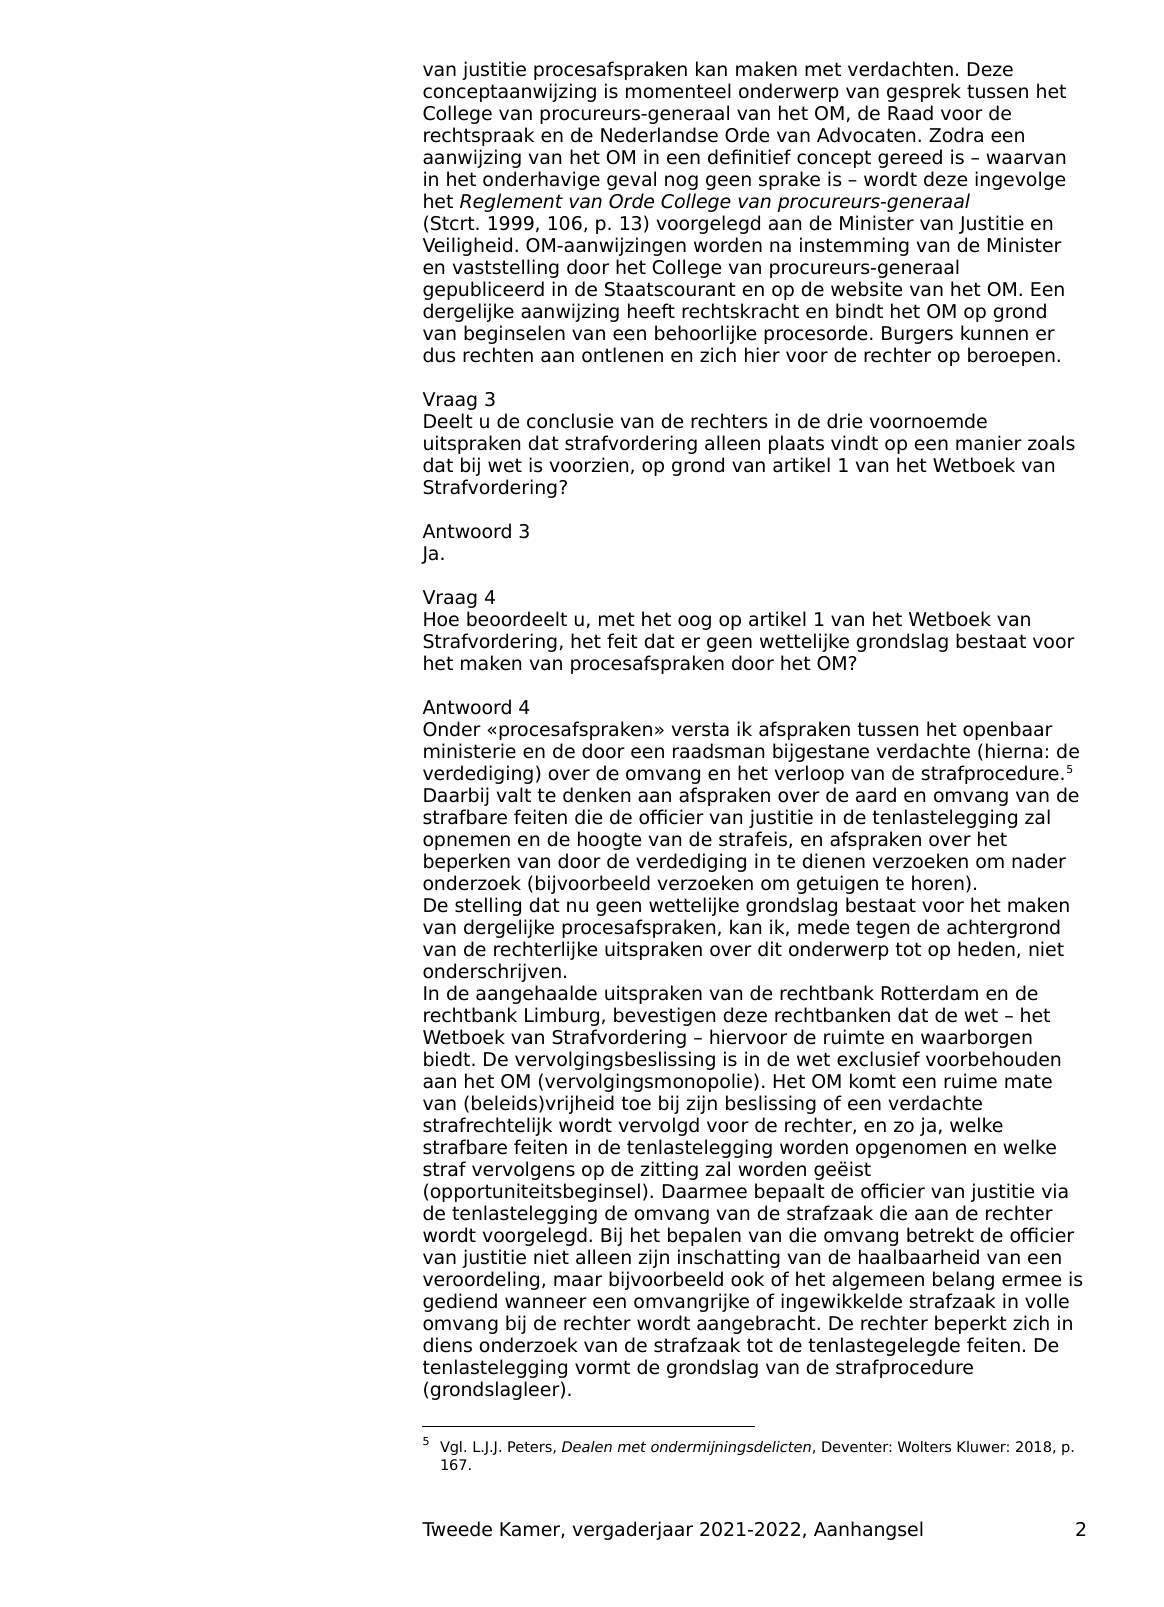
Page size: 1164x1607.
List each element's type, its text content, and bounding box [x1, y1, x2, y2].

text Hoe beoordeelt u, met het oog op artikel 1 van het Wetboek van Strafvordering, het feit dat er geen wettelijke grondslag bestaat voor het maken van procesafspraken door het OM? [422, 609, 1087, 675]
text Antwoord 4 [422, 697, 1087, 719]
text Vraag 3 [422, 389, 1087, 411]
text De stelling dat nu geen wettelijke grondslag bestaat voor het maken van dergelijke procesafspraken, kan ik, mede tegen de achtergrond van de rechterlijke uitspraken over dit onderwerp tot op heden, niet onderschrijven. [422, 895, 1087, 983]
text Onder «procesafspraken» versta ik afspraken tussen het openbaar ministerie en de door een raadsman bijgestane verdachte (hierna: de verdediging) over de omvang en het verloop van de strafprocedure. Daarbij valt te denken aan afspraken over de aard en omvang van de strafbare feiten die de officier van justitie in de tenlastelegging zal opnemen en de hoogte van de strafeis, en afspraken over het beperken van door de verdediging in te dienen verzoeken om nader onderzoek (bijvoorbeeld verzoeken om getuigen te horen). [422, 719, 1087, 895]
text Vraag 4 [422, 587, 1087, 609]
text Antwoord 3 [422, 521, 1087, 543]
text In de aangehaalde uitspraken van de rechtbank Rotterdam en de rechtbank Limburg, bevestigen deze rechtbanken dat de wet – het Wetboek van Strafvordering – hiervoor de ruimte en waarborgen biedt. De vervolgingsbeslissing is in de wet exclusief voorbehouden aan het OM (vervolgingsmonopolie). Het OM komt een ruime mate van (beleids)vrijheid toe bij zijn beslissing of een verdachte strafrechtelijk wordt vervolgd voor de rechter, en zo ja, welke strafbare feiten in de tenlastelegging worden opgenomen en welke straf vervolgens op de zitting zal worden geëist (opportuniteitsbeginsel). Daarmee bepaalt de officier van justitie via de tenlastelegging de omvang van de strafzaak die aan de rechter wordt voorgelegd. Bij het bepalen van die omvang betrekt de officier van justitie niet alleen zijn inschatting van de haalbaarheid van een veroordeling, maar bijvoorbeeld ook of het algemeen belang ermee is gediend wanneer een omvangrijke of ingewikkelde strafzaak in volle omvang bij de rechter wordt aangebracht. De rechter beperkt zich in diens onderzoek van de strafzaak tot de tenlastegelegde feiten. De tenlastelegging vormt de grondslag van de strafprocedure (grondslagleer). [422, 983, 1087, 1401]
text Vgl. L.J.J. Peters, Dealen met ondermijningsdelicten, Deventer: Wolters Kluwer: 2018, p. 167. [422, 1435, 1087, 1474]
text Deelt u de conclusie van de rechters in de drie voornoemde uitspraken dat strafvordering alleen plaats vindt op een manier zoals dat bij wet is voorzien, op grond van artikel 1 van het Wetboek van Strafvordering? [422, 411, 1087, 499]
text Ja. [422, 543, 1087, 565]
text van justitie procesafspraken kan maken met verdachten. Deze conceptaanwijzing is momenteel onderwerp van gesprek tussen het College van procureurs-generaal van het OM, de Raad voor de rechtspraak en de Nederlandse Orde van Advocaten. Zodra een aanwijzing van het OM in een definitief concept gereed is – waarvan in het onderhavige geval nog geen sprake is – wordt deze ingevolge het Reglement van Orde College van procureurs-generaal (Stcrt. 1999, 106, p. 13) voorgelegd aan de Minister van Justitie en Veiligheid. OM-aanwijzingen worden na instemming van de Minister en vaststelling door het College van procureurs-generaal gepubliceerd in de Staatscourant en op de website van het OM. Een dergelijke aanwijzing heeft rechtskracht en bindt het OM op grond van beginselen van een behoorlijke procesorde. Burgers kunnen er dus rechten aan ontlenen en zich hier voor de rechter op beroepen. [422, 59, 1087, 367]
